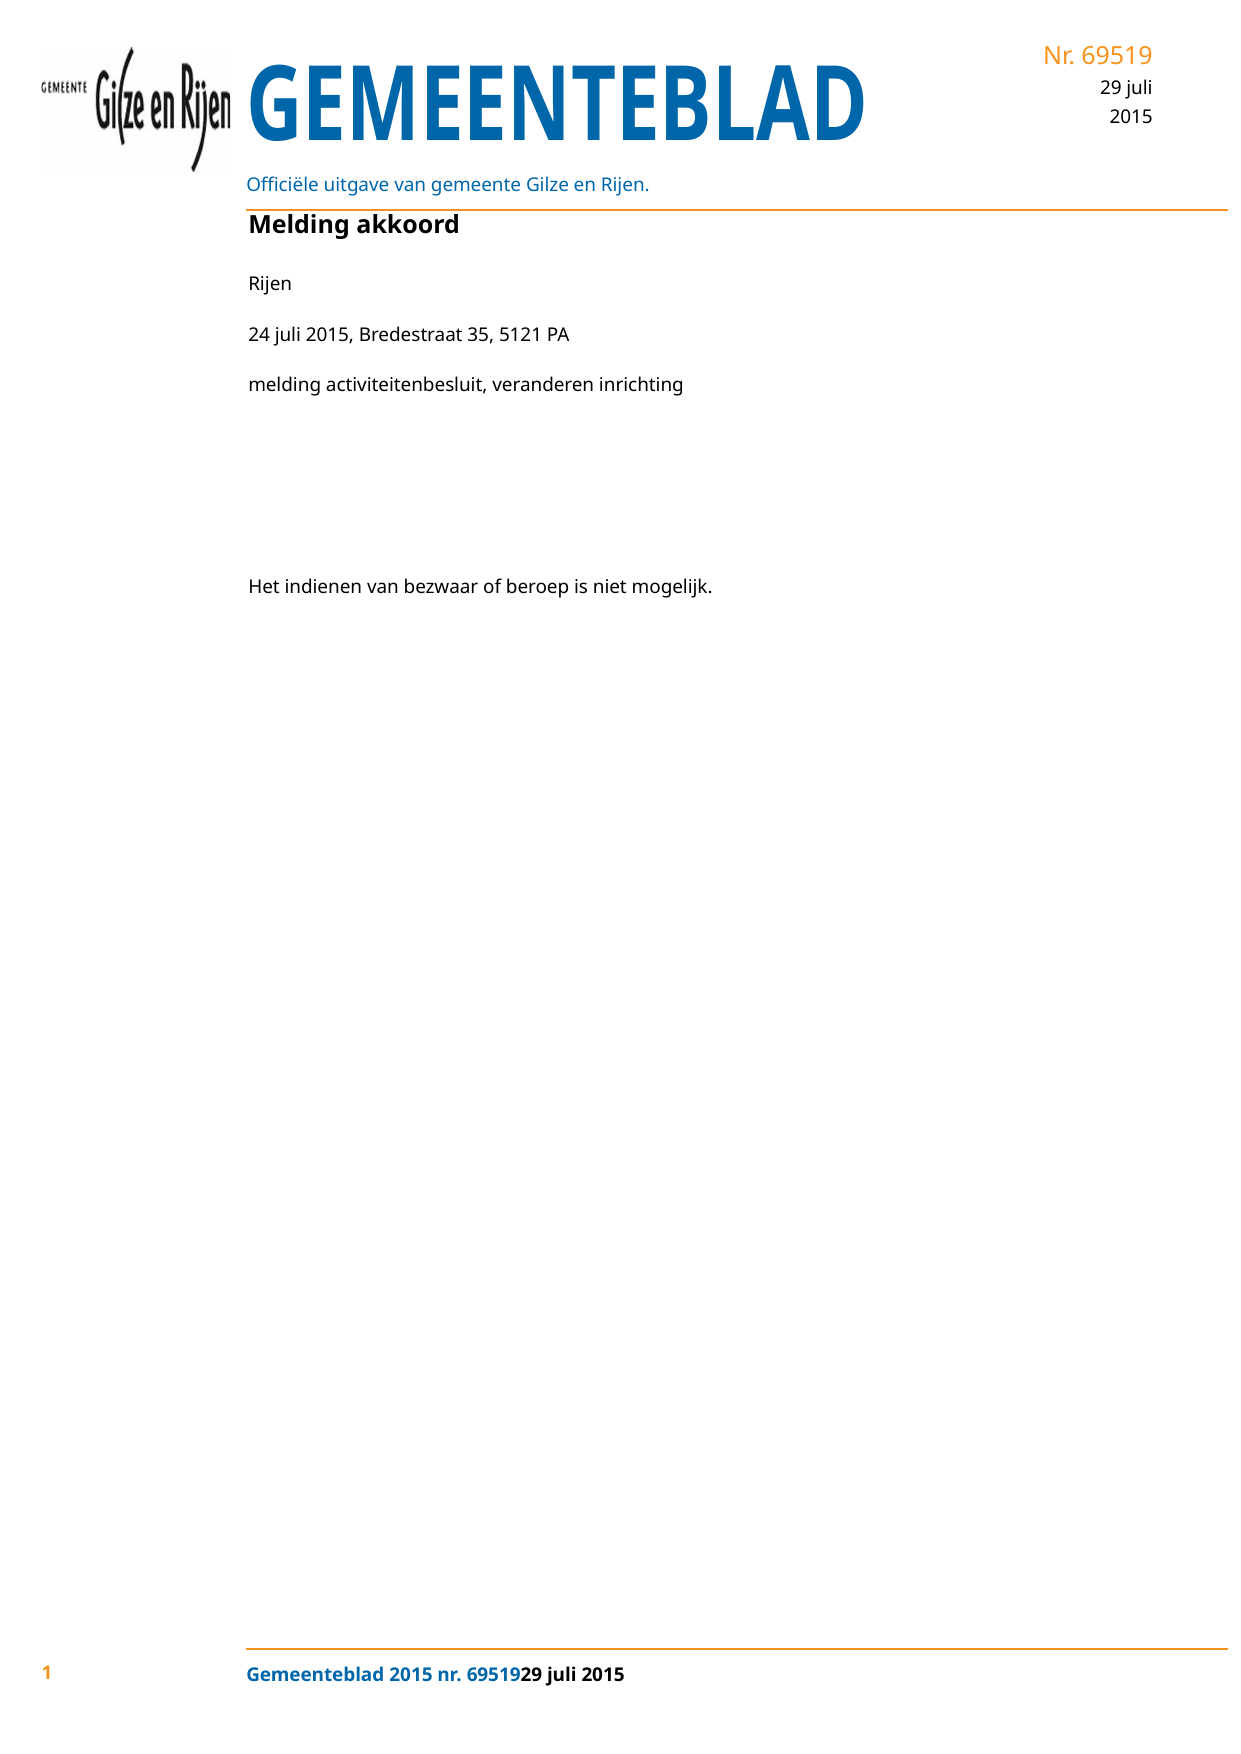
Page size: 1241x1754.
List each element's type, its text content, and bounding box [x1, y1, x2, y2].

text Het indienen van bezwaar of beroep is niet mogelijk. [248, 573, 1152, 598]
text Melding akkoord [248, 211, 1152, 241]
text 24 juli 2015, Bredestraat 35, 5121 PA [248, 321, 1152, 346]
text Rijen [248, 270, 1152, 296]
text melding activiteitenbesluit, veranderen inrichting [248, 371, 1152, 397]
picture [41, 47, 231, 172]
